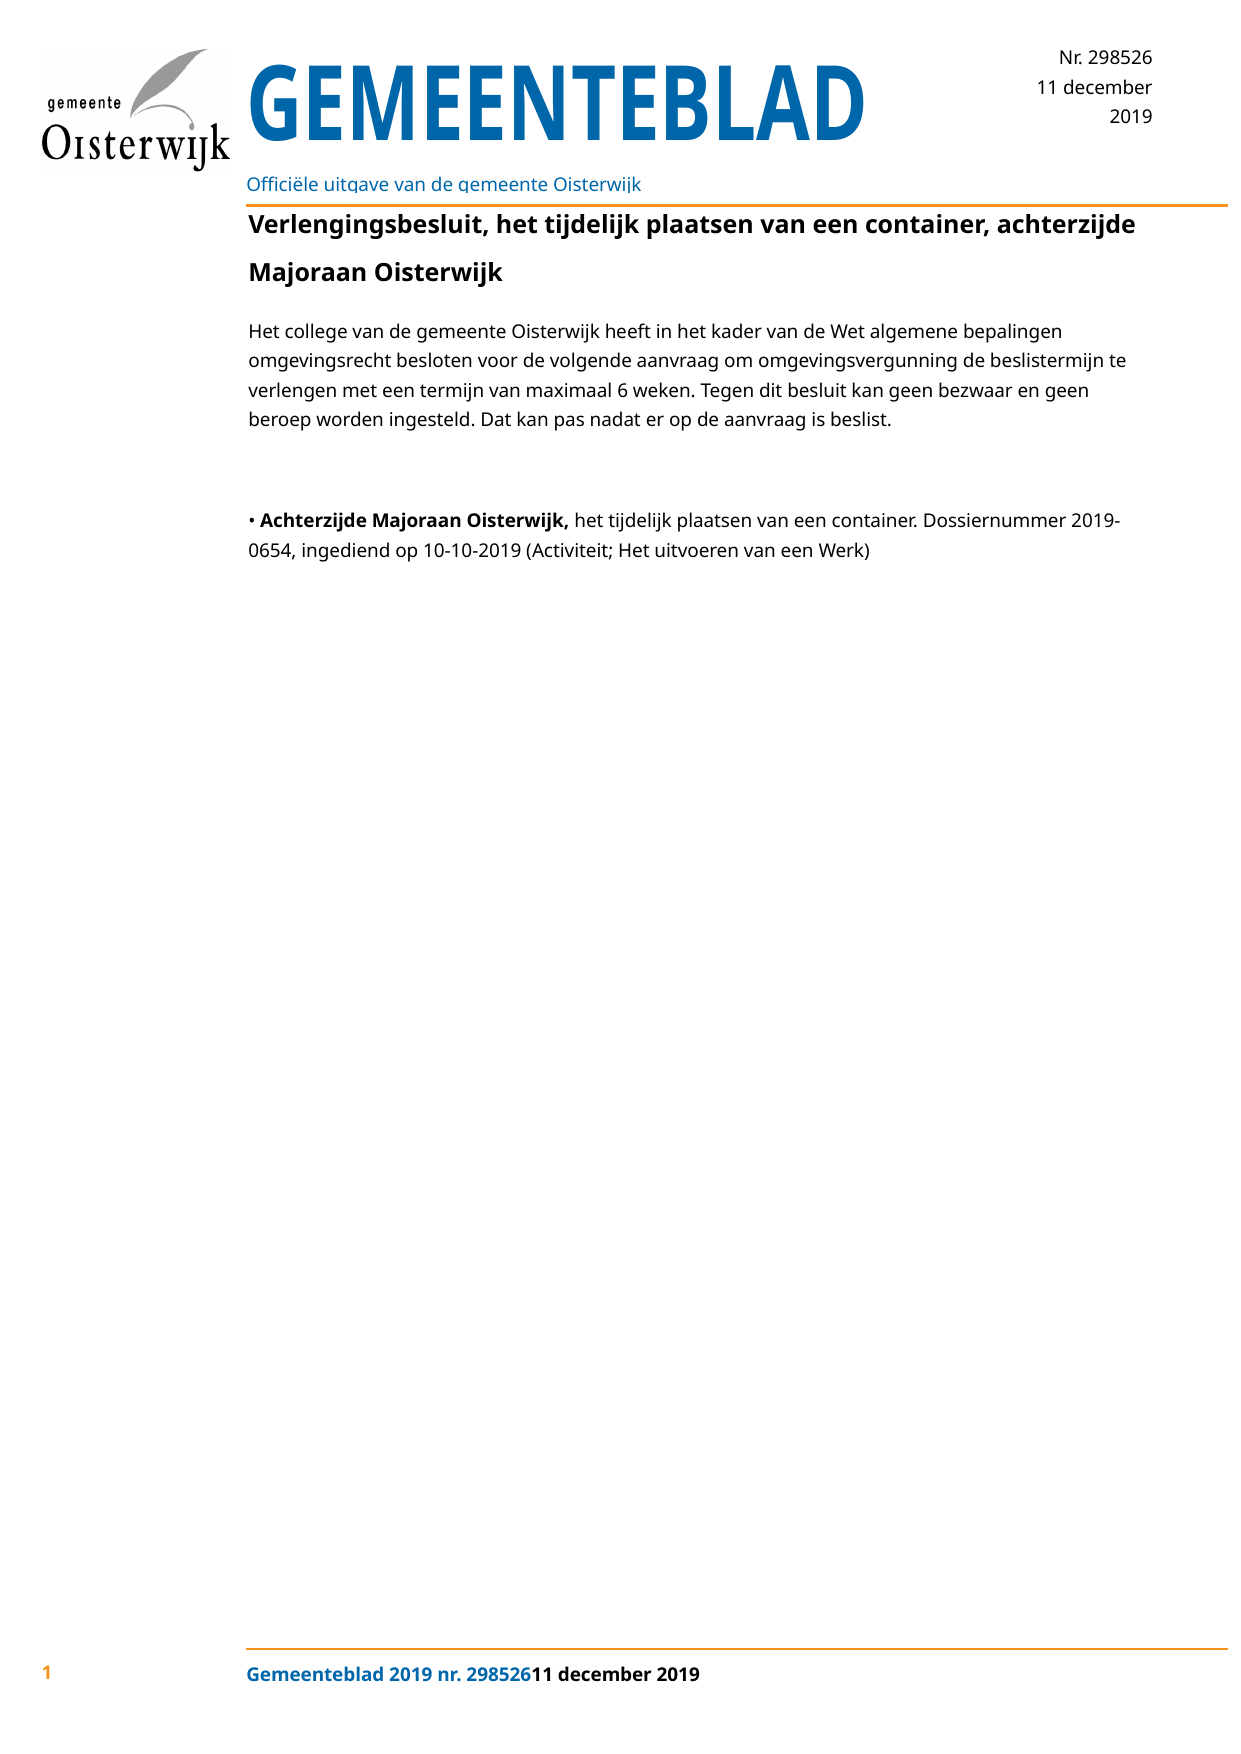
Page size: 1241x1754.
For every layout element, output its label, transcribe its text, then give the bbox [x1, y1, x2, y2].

picture [41, 47, 231, 172]
text Het college van de gemeente Oisterwijk heeft in het kader van de Wet algemene bepalingen omgevingsrecht besloten voor de volgende aanvraag om omgevingsvergunning de beslistermijn te verlengen met een termijn van maximaal 6 weken. Tegen dit besluit kan geen bezwaar en geen beroep worden ingesteld. Dat kan pas nadat er op de aanvraag is beslist. [248, 318, 1152, 432]
text • Achterzijde Majoraan Oisterwijk, het tijdelijk plaatsen van een container. Dossiernummer 2019-0654, ingediend op 10-10-2019 (Activiteit; Het uitvoeren van een Werk) [248, 507, 1152, 563]
text Verlengingsbesluit, het tijdelijk plaatsen van een container, achterzijde Majoraan Oisterwijk [248, 207, 1152, 288]
